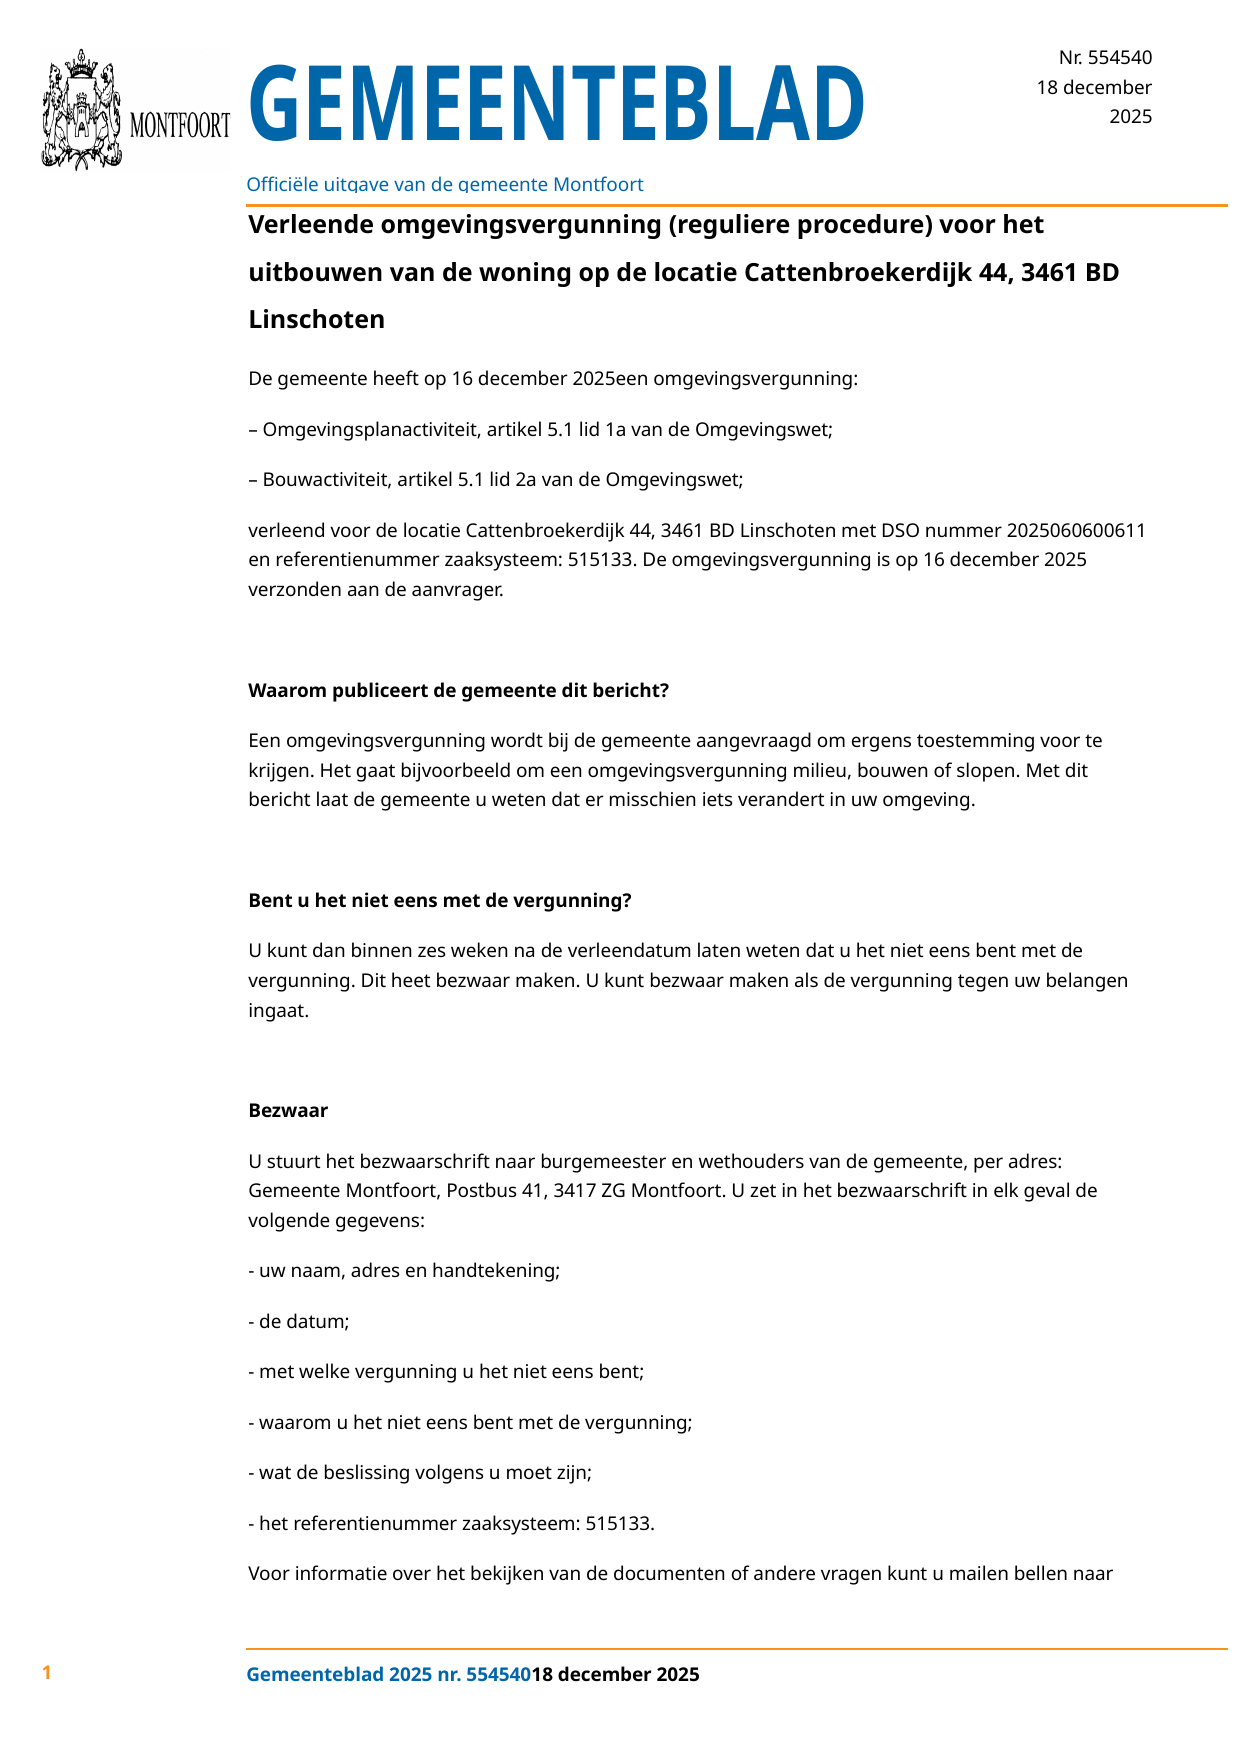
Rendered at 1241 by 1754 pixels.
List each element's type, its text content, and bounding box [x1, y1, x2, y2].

text U kunt dan binnen zes weken na de verleendatum laten weten dat u het niet eens bent met de vergunning. Dit heet bezwaar maken. U kunt bezwaar maken als de vergunning tegen uw belangen ingaat. [248, 938, 1152, 1022]
text Een omgevingsvergunning wordt bij de gemeente aangevraagd om ergens toestemming voor te krijgen. Het gaat bijvoorbeeld om een omgevingsvergunning milieu, bouwen of slopen. Met dit bericht laat de gemeente u weten dat er misschien iets verandert in uw omgeving. [248, 727, 1152, 812]
text Voor informatie over het bekijken van de documenten of andere vragen kunt u mailen bellen naar [248, 1560, 1152, 1586]
text verleend voor de locatie Cattenbroekerdijk 44, 3461 BD Linschoten met DSO nummer 2025060600611 en referentienummer zaaksysteem: 515133. De omgevingsvergunning is op 16 december 2025 verzonden aan de aanvrager. [248, 517, 1152, 602]
text - het referentienummer zaaksysteem: 515133. [248, 1510, 1152, 1535]
text Bent u het niet eens met de vergunning? [248, 887, 1152, 913]
text - met welke vergunning u het niet eens bent; [248, 1358, 1152, 1384]
text – Bouwactiviteit, artikel 5.1 lid 2a van de Omgevingswet; [248, 466, 1152, 492]
text Bezwaar [248, 1098, 1152, 1123]
picture [41, 47, 231, 172]
text U stuurt het bezwaarschrift naar burgemeester en wethouders van de gemeente, per adres: Gemeente Montfoort, Postbus 41, 3417 ZG Montfoort. U zet in het bezwaarschrift in elk geval de volgende gegevens: [248, 1148, 1152, 1233]
text - wat de beslissing volgens u moet zijn; [248, 1459, 1152, 1485]
text - waarom u het niet eens bent met de vergunning; [248, 1409, 1152, 1434]
text – Omgevingsplanactiviteit, artikel 5.1 lid 1a van de Omgevingswet; [248, 416, 1152, 442]
text De gemeente heeft op 16 december 2025een omgevingsvergunning: [248, 366, 1152, 391]
text - de datum; [248, 1308, 1152, 1334]
text Waarom publiceert de gemeente dit bericht? [248, 677, 1152, 702]
text - uw naam, adres en handtekening; [248, 1258, 1152, 1283]
text Verleende omgevingsvergunning (reguliere procedure) voor het uitbouwen van de woning op de locatie Cattenbroekerdijk 44, 3461 BD Linschoten [248, 207, 1152, 336]
